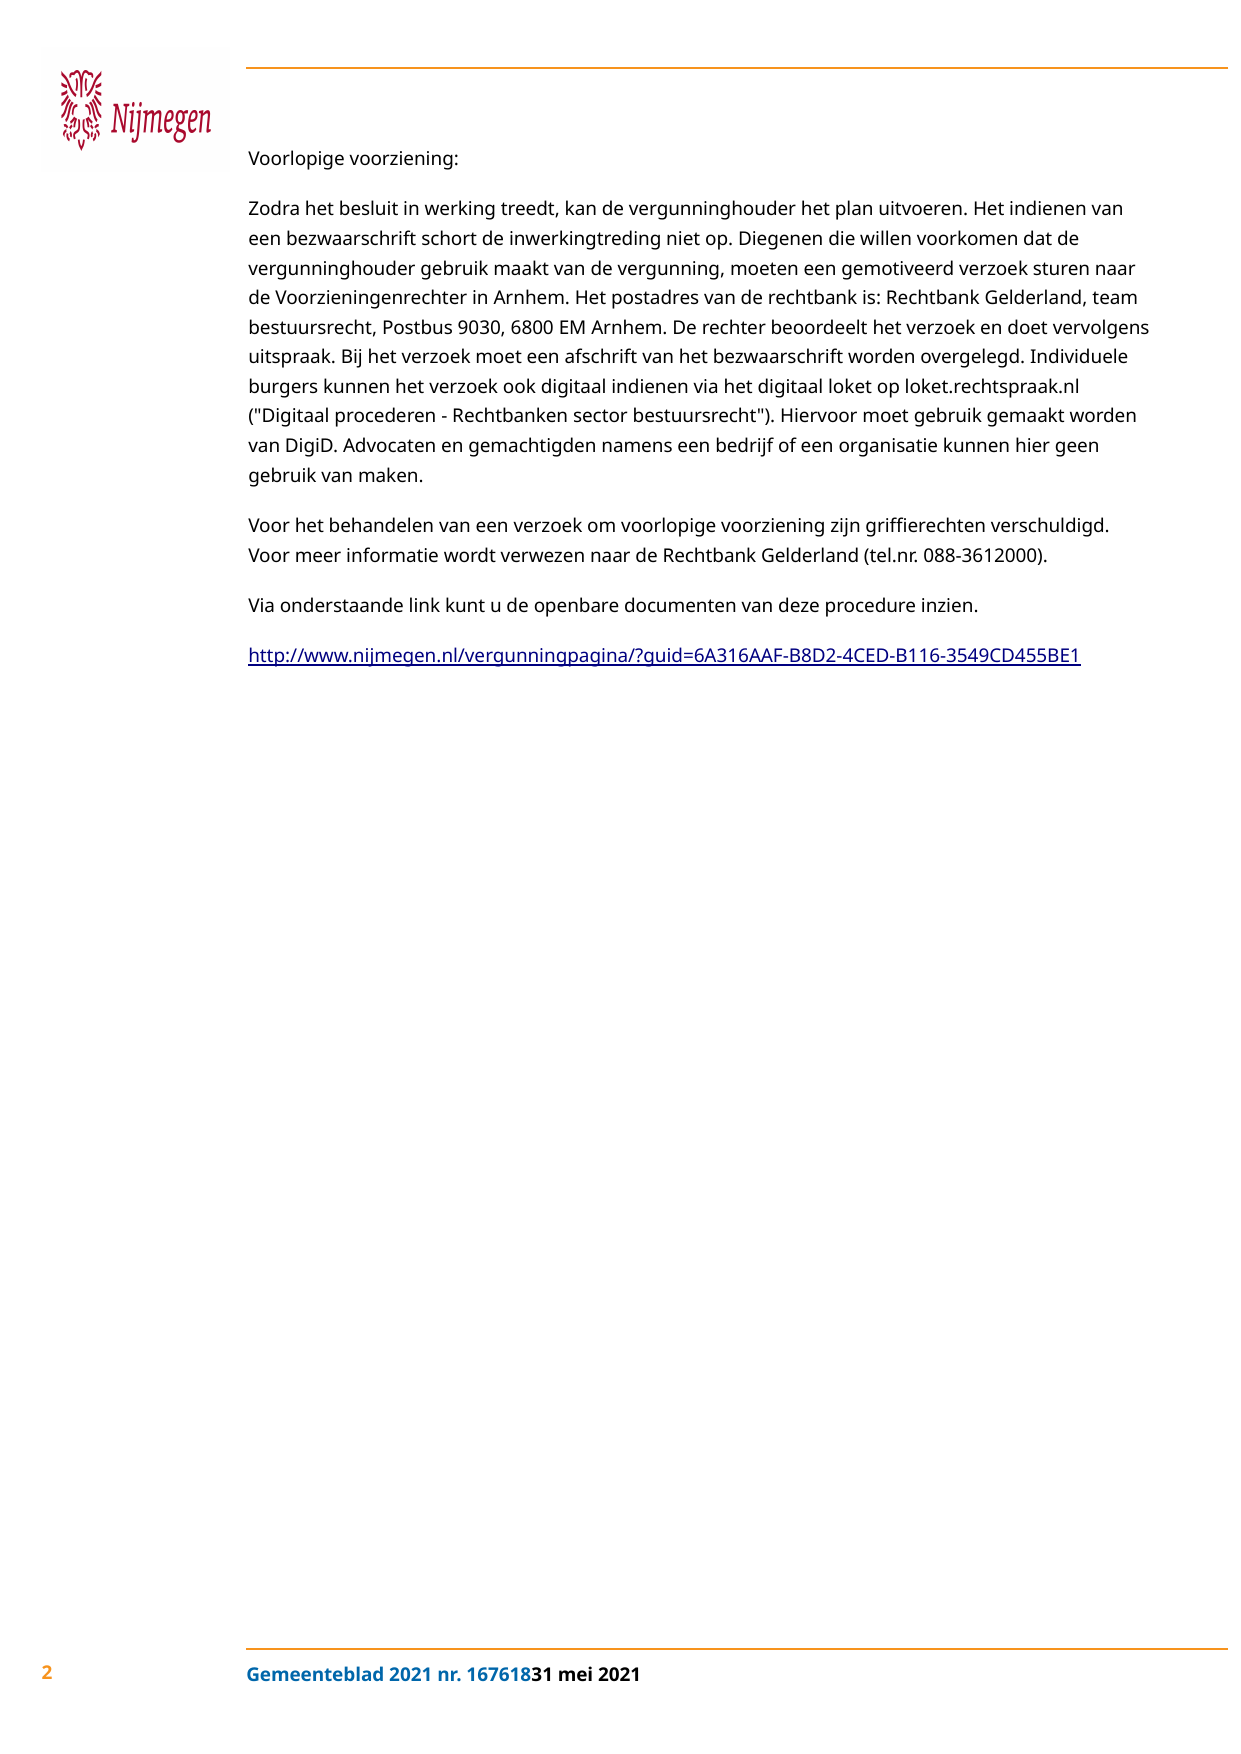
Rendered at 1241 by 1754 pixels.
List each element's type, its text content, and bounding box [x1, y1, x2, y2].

text Zodra het besluit in werking treedt, kan de vergunninghouder het plan uitvoeren. Het indienen van een bezwaarschrift schort de inwerkingtreding niet op. Diegenen die willen voorkomen dat de vergunninghouder gebruik maakt van de vergunning, moeten een gemotiveerd verzoek sturen naar de Voorzieningenrechter in Arnhem. Het postadres van de rechtbank is: Rechtbank Gelderland, team bestuursrecht, Postbus 9030, 6800 EM Arnhem. De rechter beoordeelt het verzoek en doet vervolgens uitspraak. Bij het verzoek moet een afschrift van het bezwaarschrift worden overgelegd. Individuele burgers kunnen het verzoek ook digitaal indienen via het digitaal loket op loket.rechtspraak.nl ("Digitaal procederen - Rechtbanken sector bestuursrecht"). Hiervoor moet gebruik gemaakt worden van DigiD. Advocaten en gemachtigden namens een bedrijf of een organisatie kunnen hier geen gebruik van maken. [248, 196, 1152, 488]
text Voorlopige voorziening: [248, 145, 1152, 171]
text http://www.nijmegen.nl/vergunningpagina/?guid=6A316AAF-B8D2-4CED-B116-3549CD455BE1 [248, 643, 1152, 668]
picture [41, 47, 231, 172]
text Voor het behandelen van een verzoek om voorlopige voorziening zijn griffierechten verschuldigd. Voor meer informatie wordt verwezen naar de Rechtbank Gelderland (tel.nr. 088-3612000). [248, 512, 1152, 568]
text Via onderstaande link kunt u de openbare documenten van deze procedure inzien. [248, 592, 1152, 618]
